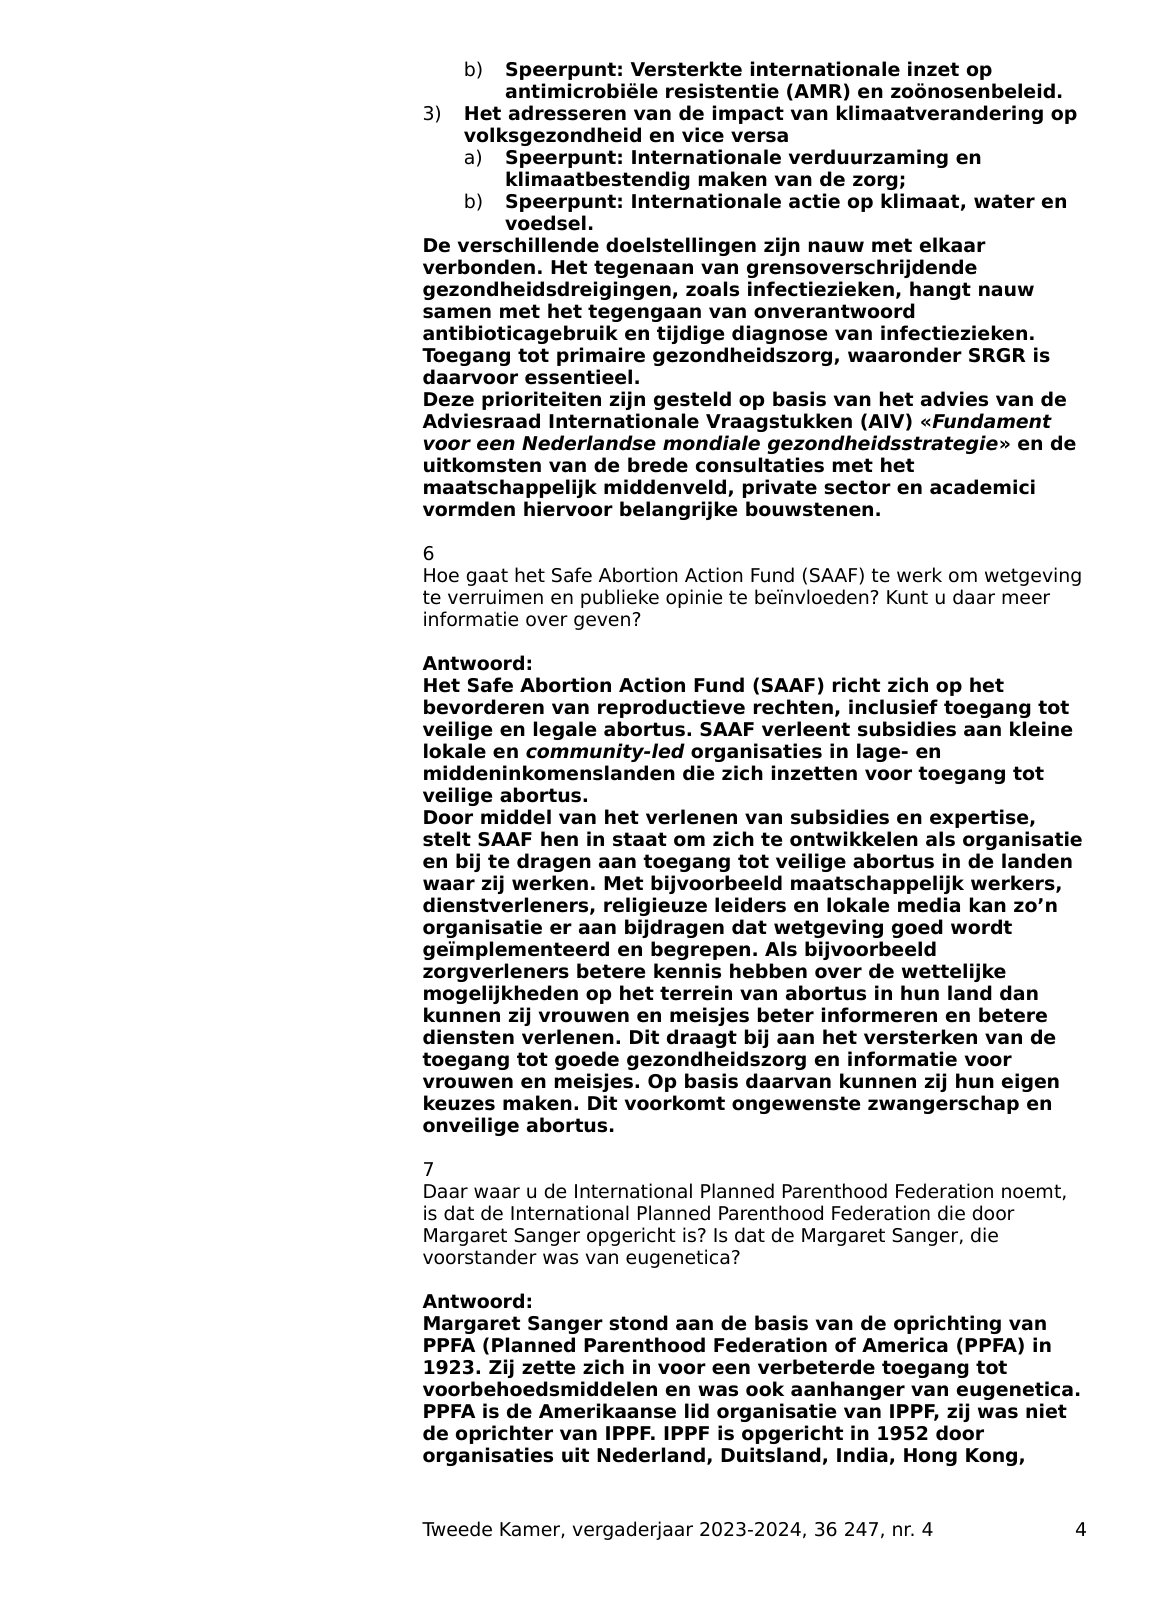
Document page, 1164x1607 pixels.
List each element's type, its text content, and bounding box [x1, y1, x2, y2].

text Door middel van het verlenen van subsidies en expertise, stelt SAAF hen in staat om zich te ontwikkelen als organisatie en bij te dragen aan toegang tot veilige abortus in de landen waar zij werken. Met bijvoorbeeld maatschappelijk werkers, dienstverleners, religieuze leiders en lokale media kan zo’n organisatie er aan bijdragen dat wetgeving goed wordt geïmplementeerd en begrepen. Als bijvoorbeeld zorgverleners betere kennis hebben over de wettelijke mogelijkheden op het terrein van abortus in hun land dan kunnen zij vrouwen en meisjes beter informeren en betere diensten verlenen. Dit draagt bij aan het versterken van de toegang tot goede gezondheidszorg en informatie voor vrouwen en meisjes. Op basis daarvan kunnen zij hun eigen keuzes maken. Dit voorkomt ongewenste zwangerschap en onveilige abortus. [422, 807, 1087, 1136]
text a) Speerpunt: Internationale verduurzaming en klimaatbestendig maken van de zorg; [464, 147, 1087, 191]
text 7 [422, 1159, 1087, 1181]
text 6 [422, 543, 1087, 565]
text Antwoord: [422, 653, 1087, 675]
text Hoe gaat het Safe Abortion Action Fund (SAAF) te werk om wetgeving te verruimen en publieke opinie te beïnvloeden? Kunt u daar meer informatie over geven? [422, 565, 1087, 631]
text b) Speerpunt: Versterkte internationale inzet op antimicrobiële resistentie (AMR) en zoönosenbeleid. [464, 59, 1087, 103]
text 3) Het adresseren van de impact van klimaatverandering op volksgezondheid en vice versa [422, 103, 1087, 147]
text Deze prioriteiten zijn gesteld op basis van het advies van de Adviesraad Internationale Vraagstukken (AIV) «Fundament voor een Nederlandse mondiale gezondheidsstrategie» en de uitkomsten van de brede consultaties met het maatschappelijk middenveld, private sector en academici vormden hiervoor belangrijke bouwstenen. [422, 389, 1087, 521]
text De verschillende doelstellingen zijn nauw met elkaar verbonden. Het tegenaan van grensoverschrijdende gezondheidsdreigingen, zoals infectiezieken, hangt nauw samen met het tegengaan van onverantwoord antibioticagebruik en tijdige diagnose van infectiezieken. Toegang tot primaire gezondheidszorg, waaronder SRGR is daarvoor essentieel. [422, 235, 1087, 389]
text Margaret Sanger stond aan de basis van de oprichting van PPFA (Planned Parenthood Federation of America (PPFA) in 1923. Zij zette zich in voor een verbeterde toegang tot voorbehoedsmiddelen en was ook aanhanger van eugenetica. PPFA is de Amerikaanse lid organisatie van IPPF, zij was niet de oprichter van IPPF. IPPF is opgericht in 1952 door organisaties uit Nederland, Duitsland, India, Hong Kong, [422, 1313, 1087, 1467]
text b) Speerpunt: Internationale actie op klimaat, water en voedsel. [464, 191, 1087, 235]
text Antwoord: [422, 1291, 1087, 1313]
text Het Safe Abortion Action Fund (SAAF) richt zich op het bevorderen van reproductieve rechten, inclusief toegang tot veilige en legale abortus. SAAF verleent subsidies aan kleine lokale en community-led organisaties in lage- en middeninkomenslanden die zich inzetten voor toegang tot veilige abortus. [422, 675, 1087, 807]
text Daar waar u de International Planned Parenthood Federation noemt, is dat de International Planned Parenthood Federation die door Margaret Sanger opgericht is? Is dat de Margaret Sanger, die voorstander was van eugenetica? [422, 1181, 1087, 1268]
